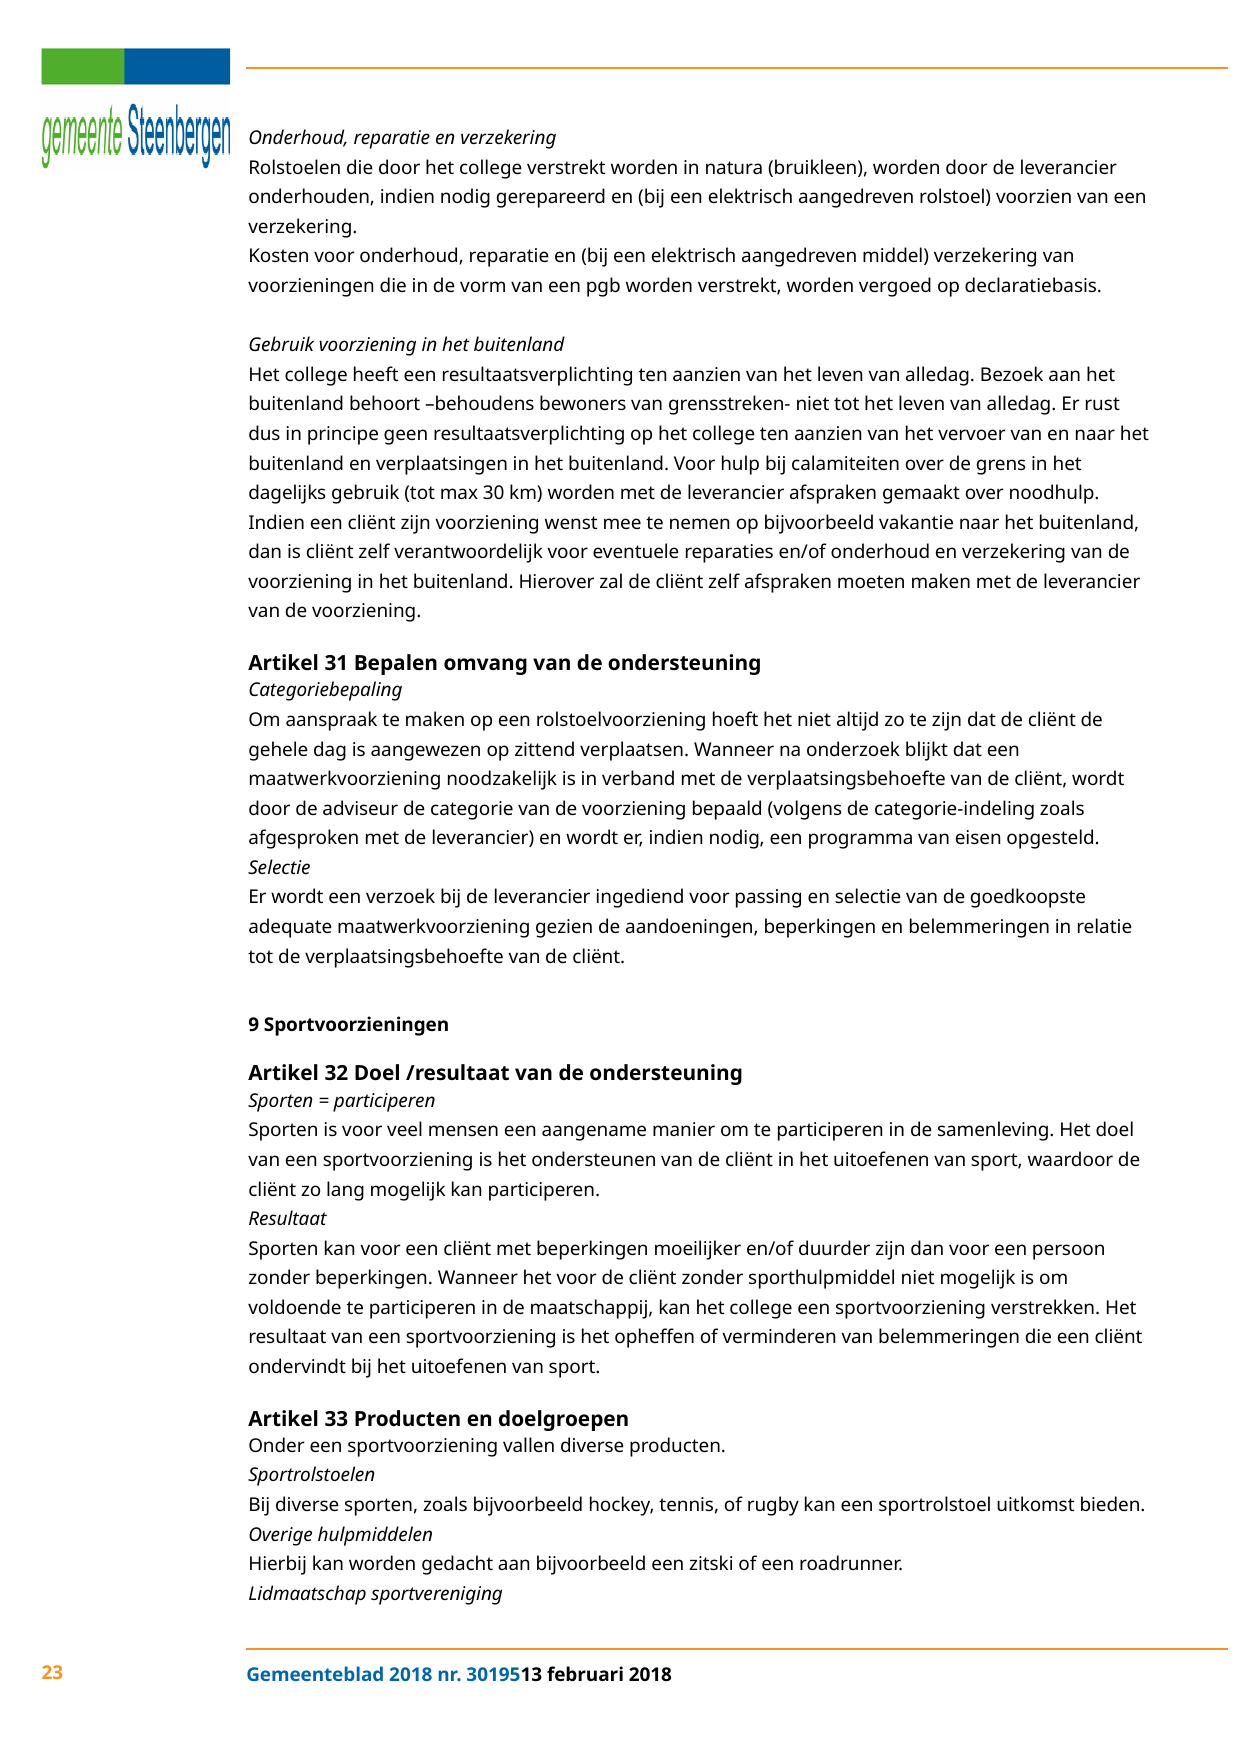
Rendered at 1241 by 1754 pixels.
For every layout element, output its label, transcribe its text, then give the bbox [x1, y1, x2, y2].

text Categoriebepaling [248, 677, 1152, 702]
text Er wordt een verzoek bij de leverancier ingediend voor passing en selectie van de goedkoopste adequate maatwerkvoorziening gezien de aandoeningen, beperkingen en belemmeringen in relatie tot de verplaatsingsbehoefte van de cliënt. [248, 884, 1152, 968]
text Artikel 31 Bepalen omvang van de ondersteuning [248, 648, 1152, 677]
text Selectie [248, 854, 1152, 880]
text Lidmaatschap sportvereniging [248, 1580, 1152, 1606]
text Hierbij kan worden gedacht aan bijvoorbeeld een zitski of een roadrunner. [248, 1550, 1152, 1576]
text Gebruik voorziening in het buitenland [248, 331, 1152, 357]
text Onderhoud, reparatie en verzekering [248, 124, 1152, 150]
text Resultaat [248, 1205, 1152, 1231]
text Om aanspraak te maken op een rolstoelvoorziening hoeft het niet altijd zo te zijn dat de cliënt de gehele dag is aangewezen op zittend verplaatsen. Wanneer na onderzoek blijkt dat een maatwerkvoorziening noodzakelijk is in verband met de verplaatsingsbehoefte van de cliënt, wordt door de adviseur de categorie van de voorziening bepaald (volgens de categorie-indeling zoals afgesproken met de leverancier) en wordt er, indien nodig, een programma van eisen opgesteld. [248, 706, 1152, 850]
text Onder een sportvoorziening vallen diverse producten. [248, 1432, 1152, 1458]
text Sporten = participeren [248, 1087, 1152, 1113]
picture [41, 47, 231, 172]
text Sporten kan voor een cliënt met beperkingen moeilijker en/of duurder zijn dan voor een persoon zonder beperkingen. Wanneer het voor de cliënt zonder sporthulpmiddel niet mogelijk is om voldoende te participeren in de maatschappij, kan het college een sportvoorziening verstrekken. Het resultaat van een sportvoorziening is het opheffen of verminderen van belemmeringen die een cliënt ondervindt bij het uitoefenen van sport. [248, 1235, 1152, 1379]
text Artikel 32 Doel /resultaat van de ondersteuning [248, 1058, 1152, 1087]
text Rolstoelen die door het college verstrekt worden in natura (bruikleen), worden door de leverancier onderhouden, indien nodig gerepareerd en (bij een elektrisch aangedreven rolstoel) voorzien van een verzekering. [248, 154, 1152, 239]
text 9 Sportvoorzieningen [248, 1009, 1152, 1038]
text Kosten voor onderhoud, reparatie en (bij een elektrisch aangedreven middel) verzekering van voorzieningen die in de vorm van een pgb worden verstrekt, worden vergoed op declaratiebasis. [248, 243, 1152, 298]
text Artikel 33 Producten en doelgroepen [248, 1404, 1152, 1432]
text Bij diverse sporten, zoals bijvoorbeeld hockey, tennis, of rugby kan een sportrolstoel uitkomst bieden. [248, 1491, 1152, 1517]
text Sportrolstoelen [248, 1462, 1152, 1487]
text Het college heeft een resultaatsverplichting ten aanzien van het leven van alledag. Bezoek aan het buitenland behoort –behoudens bewoners van grensstreken- niet tot het leven van alledag. Er rust dus in principe geen resultaatsverplichting op het college ten aanzien van het vervoer van en naar het buitenland en verplaatsingen in het buitenland. Voor hulp bij calamiteiten over de grens in het dagelijks gebruik (tot max 30 km) worden met de leverancier afspraken gemaakt over noodhulp. Indien een cliënt zijn voorziening wenst mee te nemen op bijvoorbeeld vakantie naar het buitenland, dan is cliënt zelf verantwoordelijk voor eventuele reparaties en/of onderhoud en verzekering van de voorziening in het buitenland. Hierover zal de cliënt zelf afspraken moeten maken met de leverancier van de voorziening. [248, 361, 1152, 623]
text Overige hulpmiddelen [248, 1521, 1152, 1547]
text Sporten is voor veel mensen een aangename manier om te participeren in de samenleving. Het doel van een sportvoorziening is het ondersteunen van de cliënt in het uitoefenen van sport, waardoor de cliënt zo lang mogelijk kan participeren. [248, 1117, 1152, 1201]
